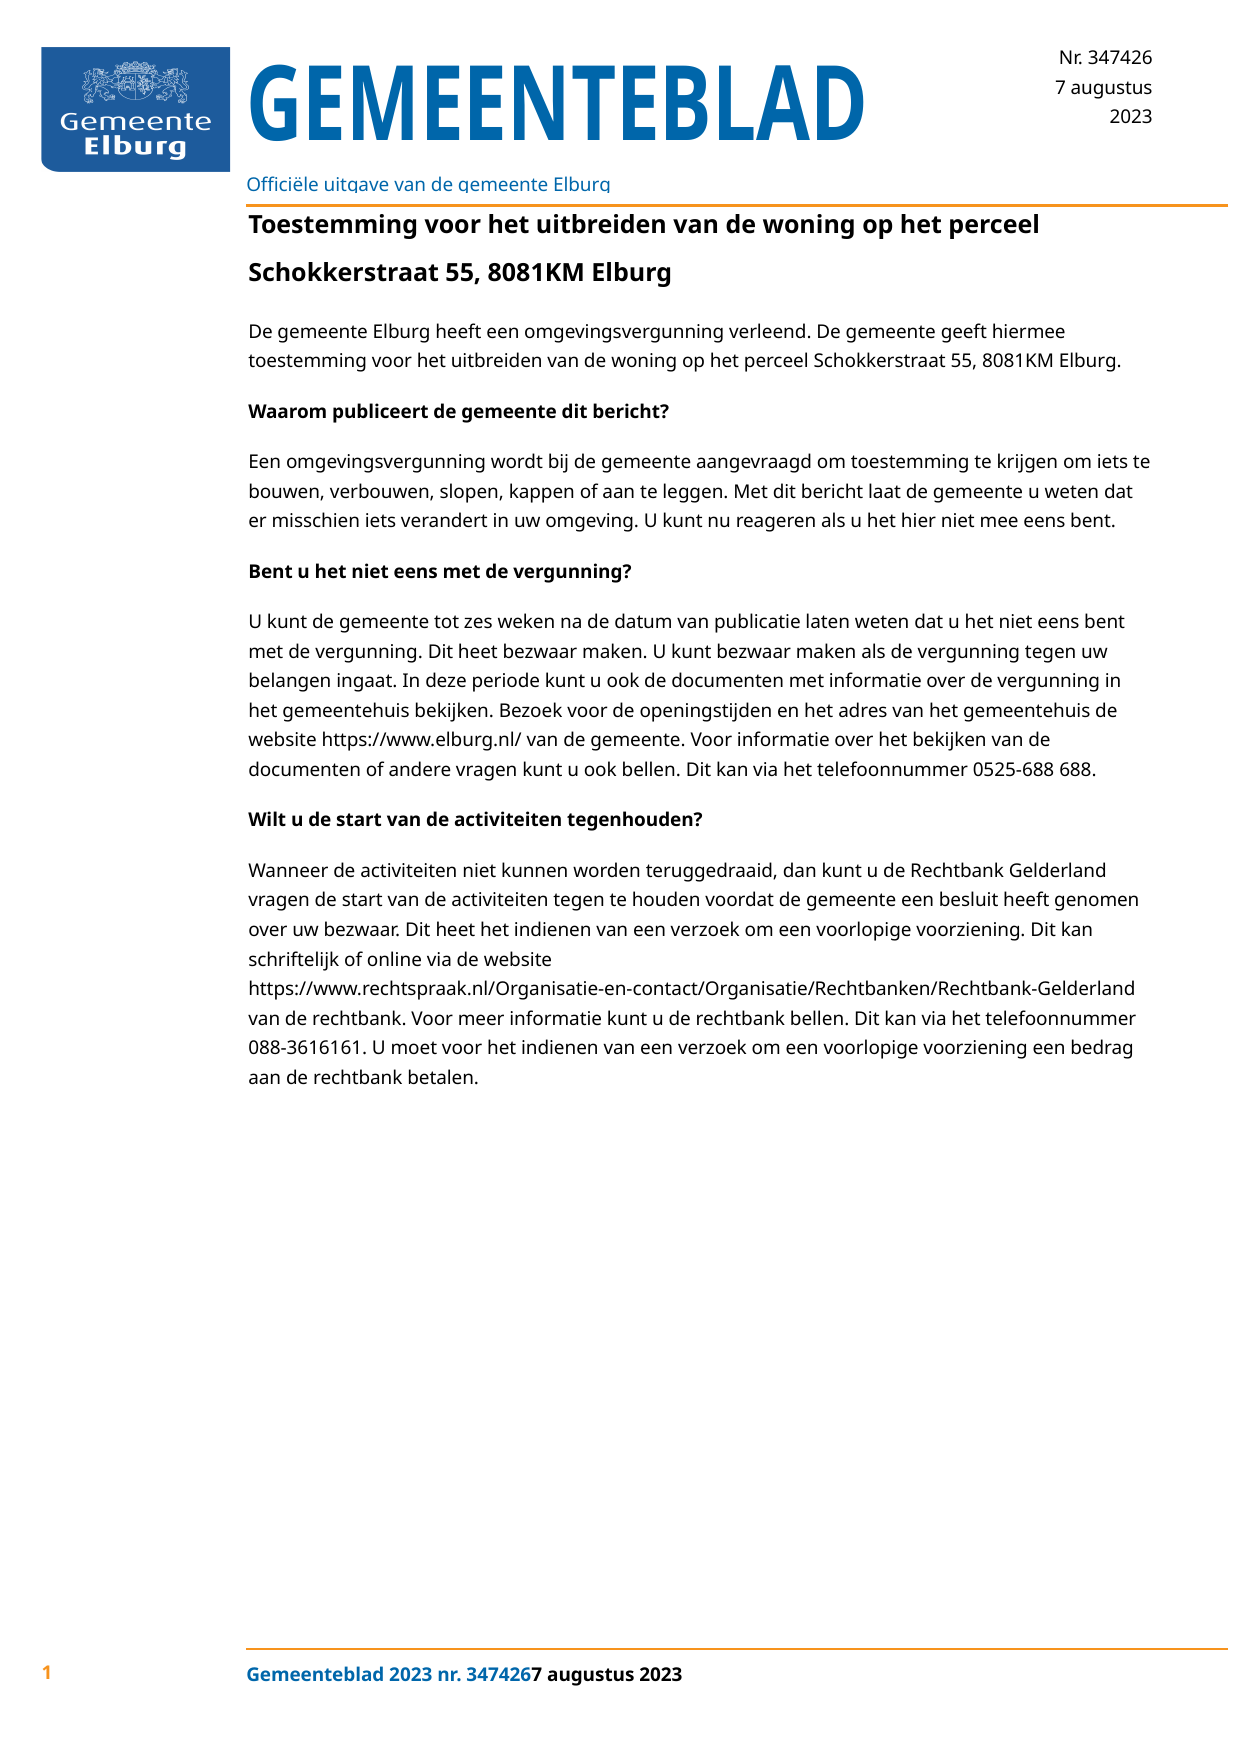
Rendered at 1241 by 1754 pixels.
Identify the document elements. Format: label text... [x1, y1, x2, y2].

text Wanneer de activiteiten niet kunnen worden teruggedraaid, dan kunt u de Rechtbank Gelderland vragen de start van de activiteiten tegen te houden voordat de gemeente een besluit heeft genomen over uw bezwaar. Dit heet het indienen van een verzoek om een voorlopige voorziening. Dit kan schriftelijk of online via de website https://www.rechtspraak.nl/Organisatie-en-contact/Organisatie/Rechtbanken/Rechtbank-Gelderland van de rechtbank. Voor meer informatie kunt u de rechtbank bellen. Dit kan via het telefoonnummer 088-3616161. U moet voor het indienen van een verzoek om een voorlopige voorziening een bedrag aan de rechtbank betalen. [248, 857, 1152, 1090]
text Toestemming voor het uitbreiden van de woning op het perceel Schokkerstraat 55, 8081KM Elburg [248, 207, 1152, 288]
text Waarom publiceert de gemeente dit bericht? [248, 398, 1152, 424]
text Bent u het niet eens met de vergunning? [248, 558, 1152, 584]
text De gemeente Elburg heeft een omgevingsvergunning verleend. De gemeente geeft hiermee toestemming voor het uitbreiden van de woning op het perceel Schokkerstraat 55, 8081KM Elburg. [248, 318, 1152, 373]
text Een omgevingsvergunning wordt bij de gemeente aangevraagd om toestemming te krijgen om iets te bouwen, verbouwen, slopen, kappen of aan te leggen. Met dit bericht laat de gemeente u weten dat er misschien iets verandert in uw omgeving. U kunt nu reageren als u het hier niet mee eens bent. [248, 448, 1152, 533]
picture [41, 47, 231, 172]
text U kunt de gemeente tot zes weken na de datum van publicatie laten weten dat u het niet eens bent met de vergunning. Dit heet bezwaar maken. U kunt bezwaar maken als de vergunning tegen uw belangen ingaat. In deze periode kunt u ook de documenten met informatie over de vergunning in het gemeentehuis bekijken. Bezoek voor de openingstijden en het adres van het gemeentehuis de website https://www.elburg.nl/ van de gemeente. Voor informatie over het bekijken van de documenten of andere vragen kunt u ook bellen. Dit kan via het telefoonnummer 0525-688 688. [248, 608, 1152, 782]
text Wilt u de start van de activiteiten tegenhouden? [248, 807, 1152, 832]
